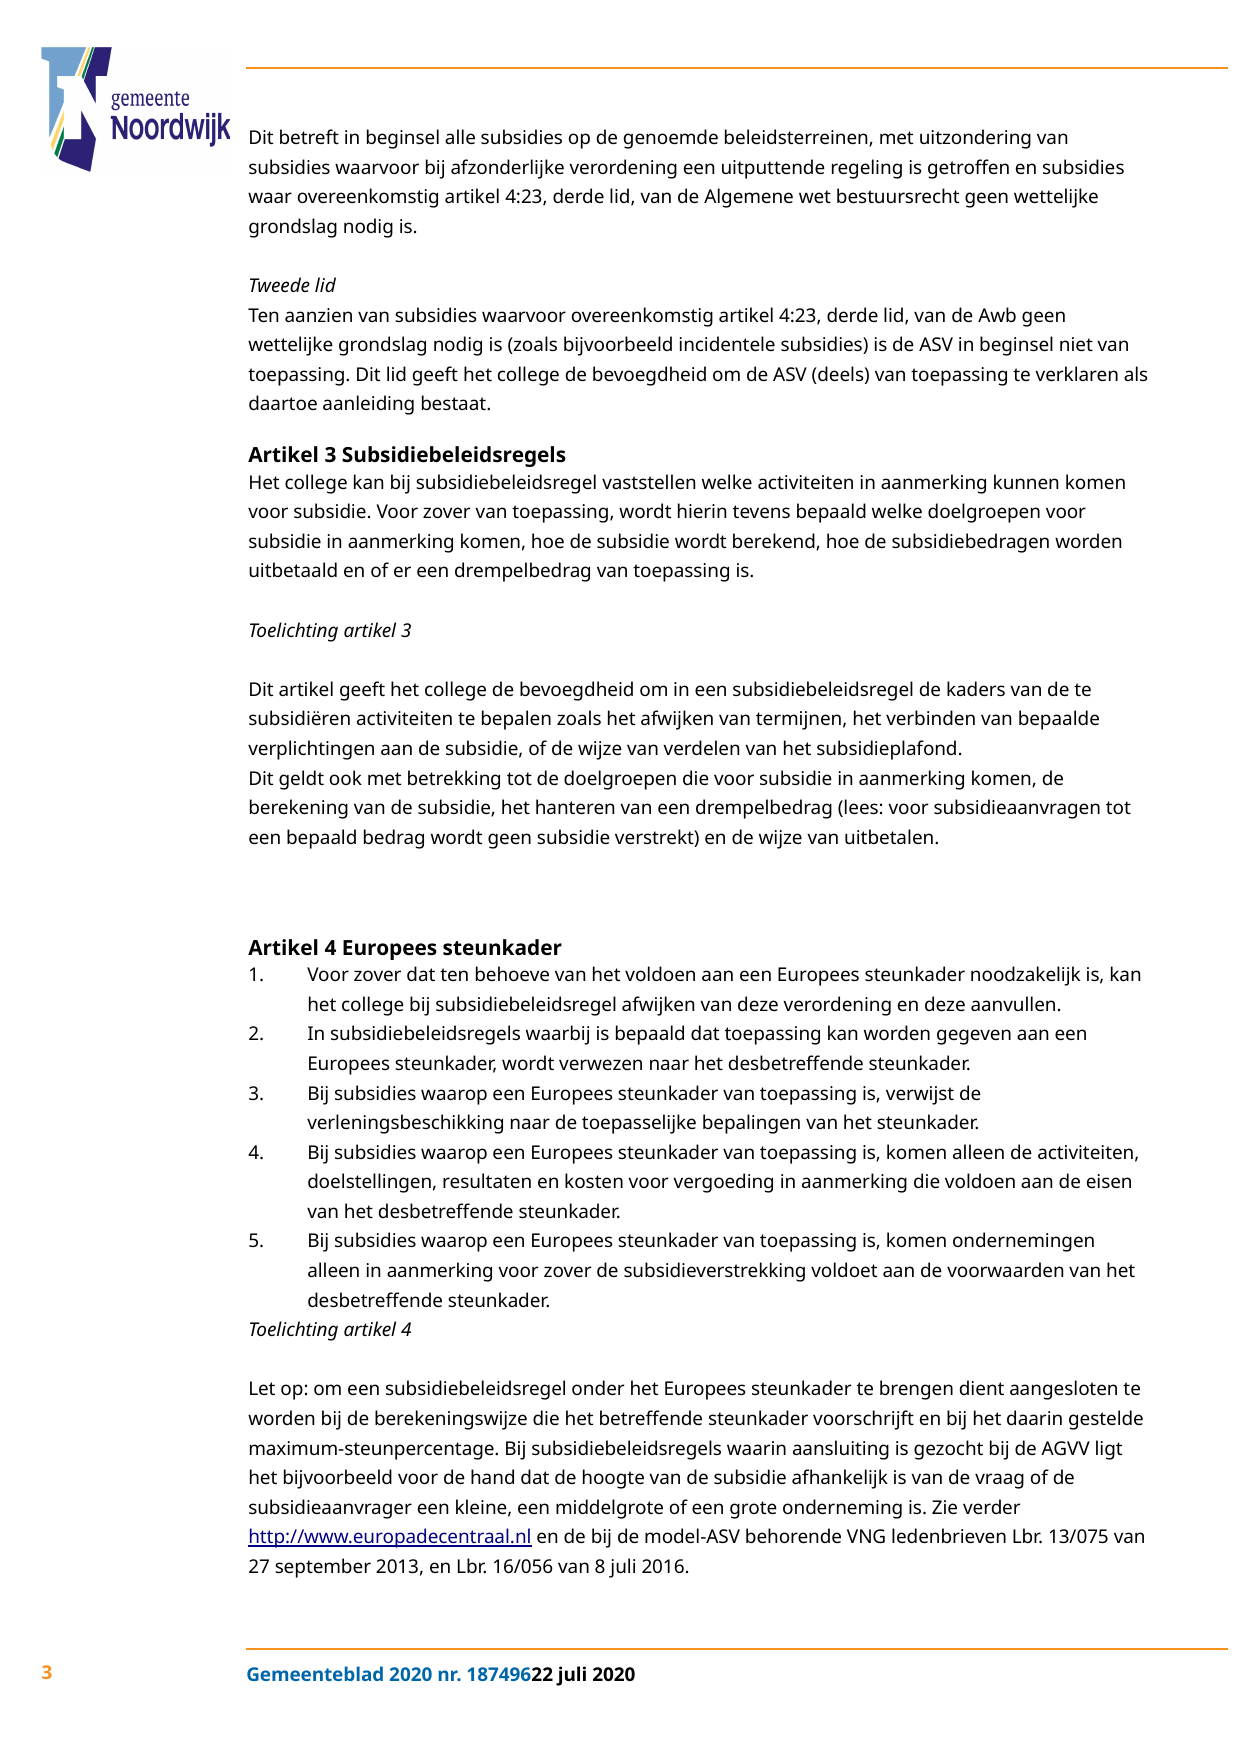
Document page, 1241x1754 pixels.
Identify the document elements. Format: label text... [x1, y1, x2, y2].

picture [41, 47, 231, 172]
list Bij subsidies waarop een Europees steunkader van toepassing is, komen alleen de activiteiten, doelstellingen, resultaten en kosten voor vergoeding in aanmerking die voldoen aan de eisen van het desbetreffende steunkader. [248, 1139, 1152, 1224]
list In subsidiebeleidsregels waarbij is bepaald dat toepassing kan worden gegeven aan een Europees steunkader, wordt verwezen naar het desbetreffende steunkader. [248, 1021, 1152, 1076]
table_header Toelichting artikel 4 Let op: om een subsidiebeleidsregel onder het Europees steunkader te brengen dient aangesloten te worden bij de berekeningswijze die het betreffende steunkader voorschrijft en bij het daarin gestelde maximum-steunpercentage. Bij subsidiebeleidsregels waarin aansluiting is gezocht bij de AGVV ligt het bijvoorbeeld voor de hand dat de hoogte van de subsidie afhankelijk is van de vraag of de subsidieaanvrager een kleine, een middelgrote of een grote onderneming is. Zie verder http://www.europadecentraal.nl en de bij de model-ASV behorende VNG ledenbrieven Lbr. 13/075 van 27 september 2013, en Lbr. 16/056 van 8 juli 2016. [248, 1316, 1152, 1608]
table_header Dit betreft in beginsel alle subsidies op de genoemde beleidsterreinen, met uitzondering van subsidies waarvoor bij afzonderlijke verordening een uitputtende regeling is getroffen en subsidies waar overeenkomstig artikel 4:23, derde lid, van de Algemene wet bestuursrecht geen wettelijke grondslag nodig is. Tweede lid Ten aanzien van subsidies waarvoor overeenkomstig artikel 4:23, derde lid, van de Awb geen wettelijke grondslag nodig is (zoals bijvoorbeeld incidentele subsidies) is de ASV in beginsel niet van toepassing. Dit lid geeft het college de bevoegdheid om de ASV (deels) van toepassing te verklaren als daartoe aanleiding bestaat. [248, 95, 1152, 416]
table_header Toelichting artikel 3 Dit artikel geeft het college de bevoegdheid om in een subsidiebeleidsregel de kaders van de te subsidiëren activiteiten te bepalen zoals het afwijken van termijnen, het verbinden van bepaalde verplichtingen aan de subsidie, of de wijze van verdelen van het subsidieplafond. Dit geldt ook met betrekking tot de doelgroepen die voor subsidie in aanmerking komen, de berekening van de subsidie, het hanteren van een drempelbedrag (lees: voor subsidieaanvragen tot een bepaald bedrag wordt geen subsidie verstrekt) en de wijze van uitbetalen. [248, 617, 1152, 879]
text Het college kan bij subsidiebeleidsregel vaststellen welke activiteiten in aanmerking kunnen komen voor subsidie. Voor zover van toepassing, wordt hierin tevens bepaald welke doelgroepen voor subsidie in aanmerking komen, hoe de subsidie wordt berekend, hoe de subsidiebedragen worden uitbetaald en of er een drempelbedrag van toepassing is. [248, 469, 1152, 583]
list Bij subsidies waarop een Europees steunkader van toepassing is, verwijst de verleningsbeschikking naar de toepasselijke bepalingen van het steunkader. [248, 1080, 1152, 1135]
list Voor zover dat ten behoeve van het voldoen aan een Europees steunkader noodzakelijk is, kan het college bij subsidiebeleidsregel afwijken van deze verordening en deze aanvullen. [248, 961, 1152, 1017]
list Bij subsidies waarop een Europees steunkader van toepassing is, komen ondernemingen alleen in aanmerking voor zover de subsidieverstrekking voldoet aan de voorwaarden van het desbetreffende steunkader. [248, 1228, 1152, 1312]
text Artikel 4 Europees steunkader [248, 933, 1152, 961]
text Artikel 3 Subsidiebeleidsregels [248, 440, 1152, 469]
